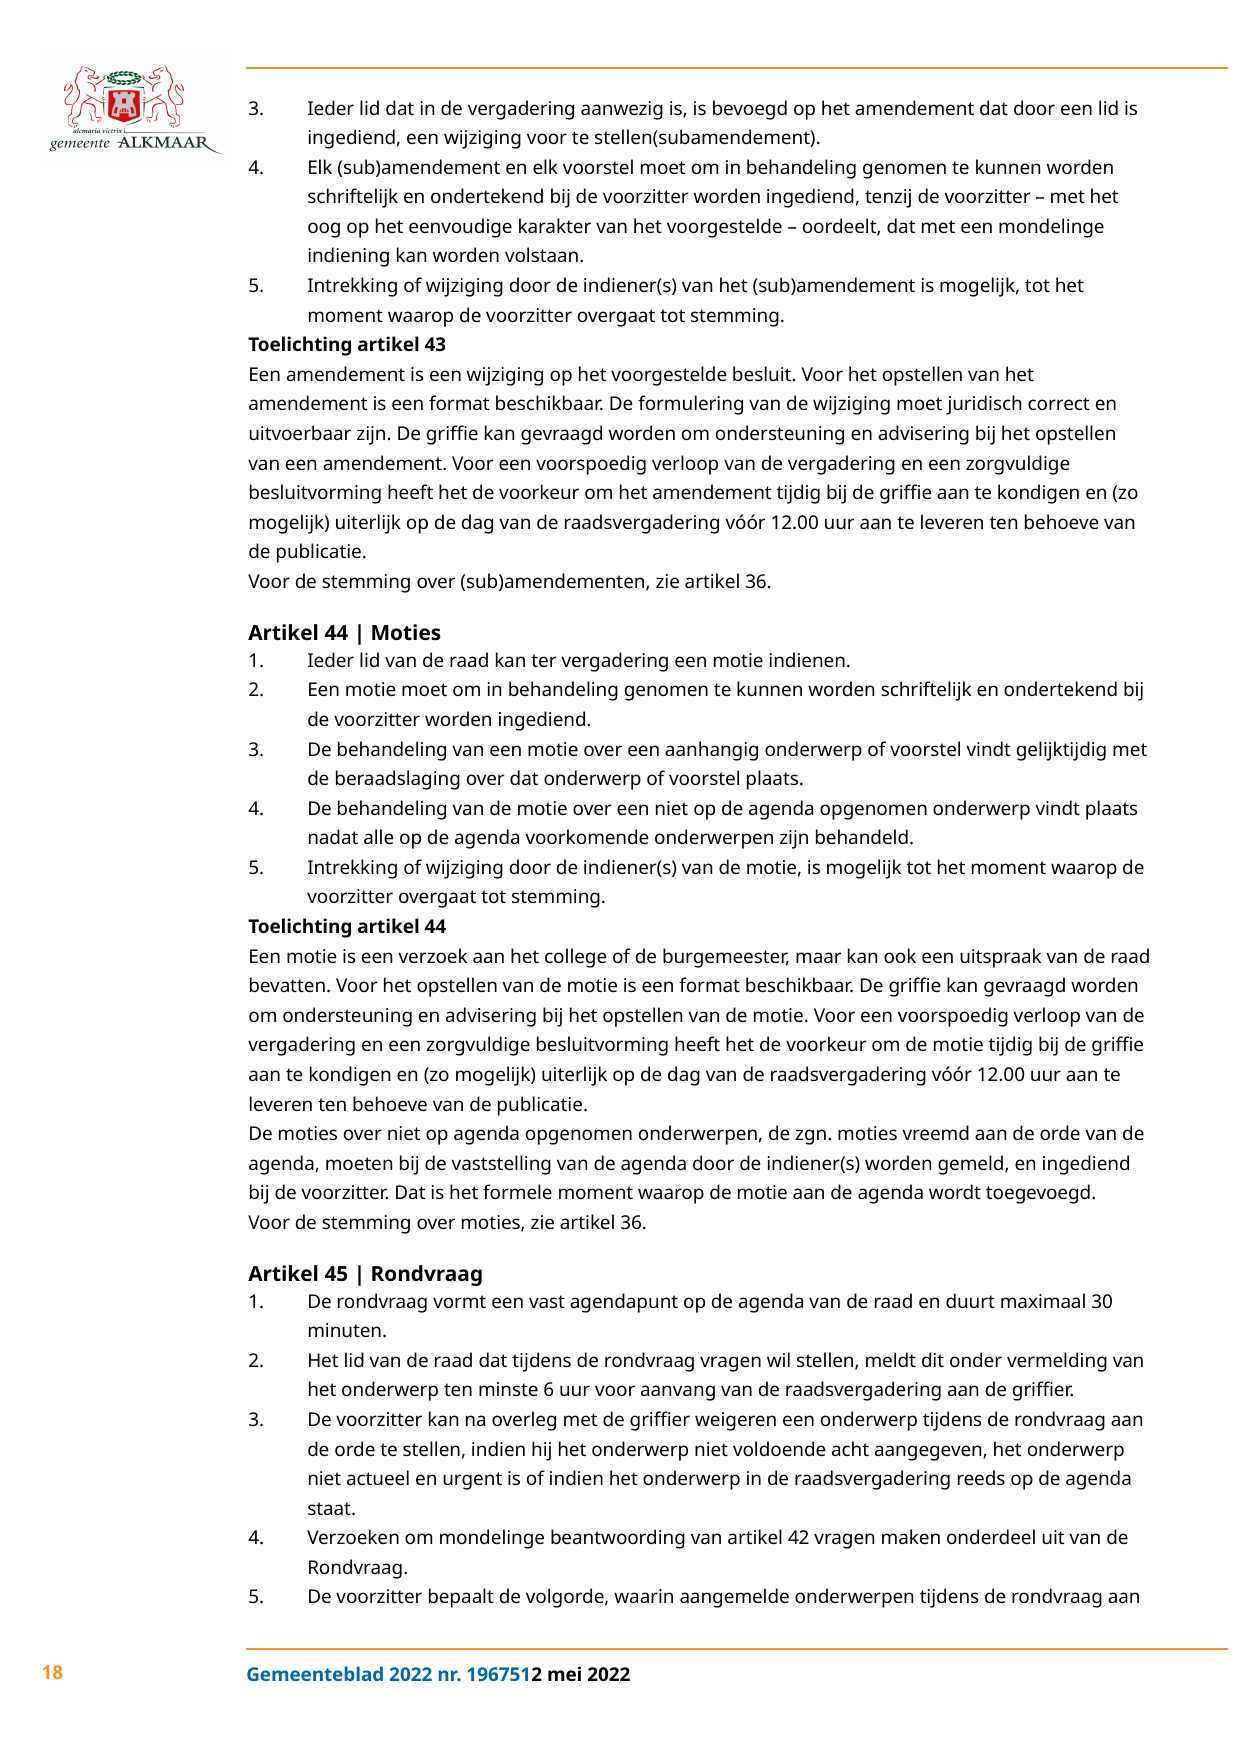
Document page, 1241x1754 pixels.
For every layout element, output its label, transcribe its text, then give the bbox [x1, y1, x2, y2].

list Een motie moet om in behandeling genomen te kunnen worden schriftelijk en ondertekend bij de voorzitter worden ingediend. [248, 677, 1152, 732]
text Een motie is een verzoek aan het college of de burgemeester, maar kan ook een uitspraak van de raad bevatten. Voor het opstellen van de motie is een format beschikbaar. De griffie kan gevraagd worden om ondersteuning en advisering bij het opstellen van de motie. Voor een voorspoedig verloop van de vergadering en een zorgvuldige besluitvorming heeft het de voorkeur om de motie tijdig bij de griffie aan te kondigen en (zo mogelijk) uiterlijk op de dag van de raadsvergadering vóór 12.00 uur aan te leveren ten behoeve van de publicatie. [248, 943, 1152, 1116]
list Elk (sub)amendement en elk voorstel moet om in behandeling genomen te kunnen worden schriftelijk en ondertekend bij de voorzitter worden ingediend, tenzij de voorzitter – met het oog op het eenvoudige karakter van het voorgestelde – oordeelt, dat met een mondelinge indiening kan worden volstaan. [248, 154, 1152, 268]
text Een amendement is een wijziging op het voorgestelde besluit. Voor het opstellen van het amendement is een format beschikbaar. De formulering van de wijziging moet juridisch correct en uitvoerbaar zijn. De griffie kan gevraagd worden om ondersteuning en advisering bij het opstellen van een amendement. Voor een voorspoedig verloop van de vergadering en een zorgvuldige besluitvorming heeft het de voorkeur om het amendement tijdig bij de griffie aan te kondigen en (zo mogelijk) uiterlijk op de dag van de raadsvergadering vóór 12.00 uur aan te leveren ten behoeve van de publicatie. [248, 361, 1152, 564]
text Artikel 45 | Rondvraag [248, 1259, 1152, 1288]
text Voor de stemming over (sub)amendementen, zie artikel 36. [248, 568, 1152, 594]
list Het lid van de raad dat tijdens de rondvraag vragen wil stellen, meldt dit onder vermelding van het onderwerp ten minste 6 uur voor aanvang van de raadsvergadering aan de griffier. [248, 1347, 1152, 1402]
text Toelichting artikel 44 [248, 913, 1152, 939]
text Toelichting artikel 43 [248, 331, 1152, 357]
list Ieder lid van de raad kan ter vergadering een motie indienen. [248, 647, 1152, 673]
list Intrekking of wijziging door de indiener(s) van het (sub)amendement is mogelijk, tot het moment waarop de voorzitter overgaat tot stemming. [248, 272, 1152, 328]
list Verzoeken om mondelinge beantwoording van artikel 42 vragen maken onderdeel uit van de Rondvraag. [248, 1524, 1152, 1580]
list De voorzitter kan na overleg met de griffier weigeren een onderwerp tijdens de rondvraag aan de orde te stellen, indien hij het onderwerp niet voldoende acht aangegeven, het onderwerp niet actueel en urgent is of indien het onderwerp in de raadsvergadering reeds op de agenda staat. [248, 1406, 1152, 1521]
text De moties over niet op agenda opgenomen onderwerpen, de zgn. moties vreemd aan de orde van de agenda, moeten bij de vaststelling van de agenda door de indiener(s) worden gemeld, en ingediend bij de voorzitter. Dat is het formele moment waarop de motie aan de agenda wordt toegevoegd. [248, 1120, 1152, 1205]
list De voorzitter bepaalt de volgorde, waarin aangemelde onderwerpen tijdens de rondvraag aan [248, 1584, 1152, 1609]
list De behandeling van een motie over een aanhangig onderwerp of voorstel vindt gelijktijdig met de beraadslaging over dat onderwerp of voorstel plaats. [248, 736, 1152, 791]
list De behandeling van de motie over een niet op de agenda opgenomen onderwerp vindt plaats nadat alle op de agenda voorkomende onderwerpen zijn behandeld. [248, 795, 1152, 850]
text Voor de stemming over moties, zie artikel 36. [248, 1209, 1152, 1235]
list Intrekking of wijziging door de indiener(s) van de motie, is mogelijk tot het moment waarop de voorzitter overgaat tot stemming. [248, 854, 1152, 909]
picture [41, 47, 231, 172]
list Ieder lid dat in de vergadering aanwezig is, is bevoegd op het amendement dat door een lid is ingediend, een wijziging voor te stellen(subamendement). [248, 95, 1152, 150]
list De rondvraag vormt een vast agendapunt op de agenda van de raad en duurt maximaal 30 minuten. [248, 1288, 1152, 1343]
text Artikel 44 | Moties [248, 618, 1152, 647]
